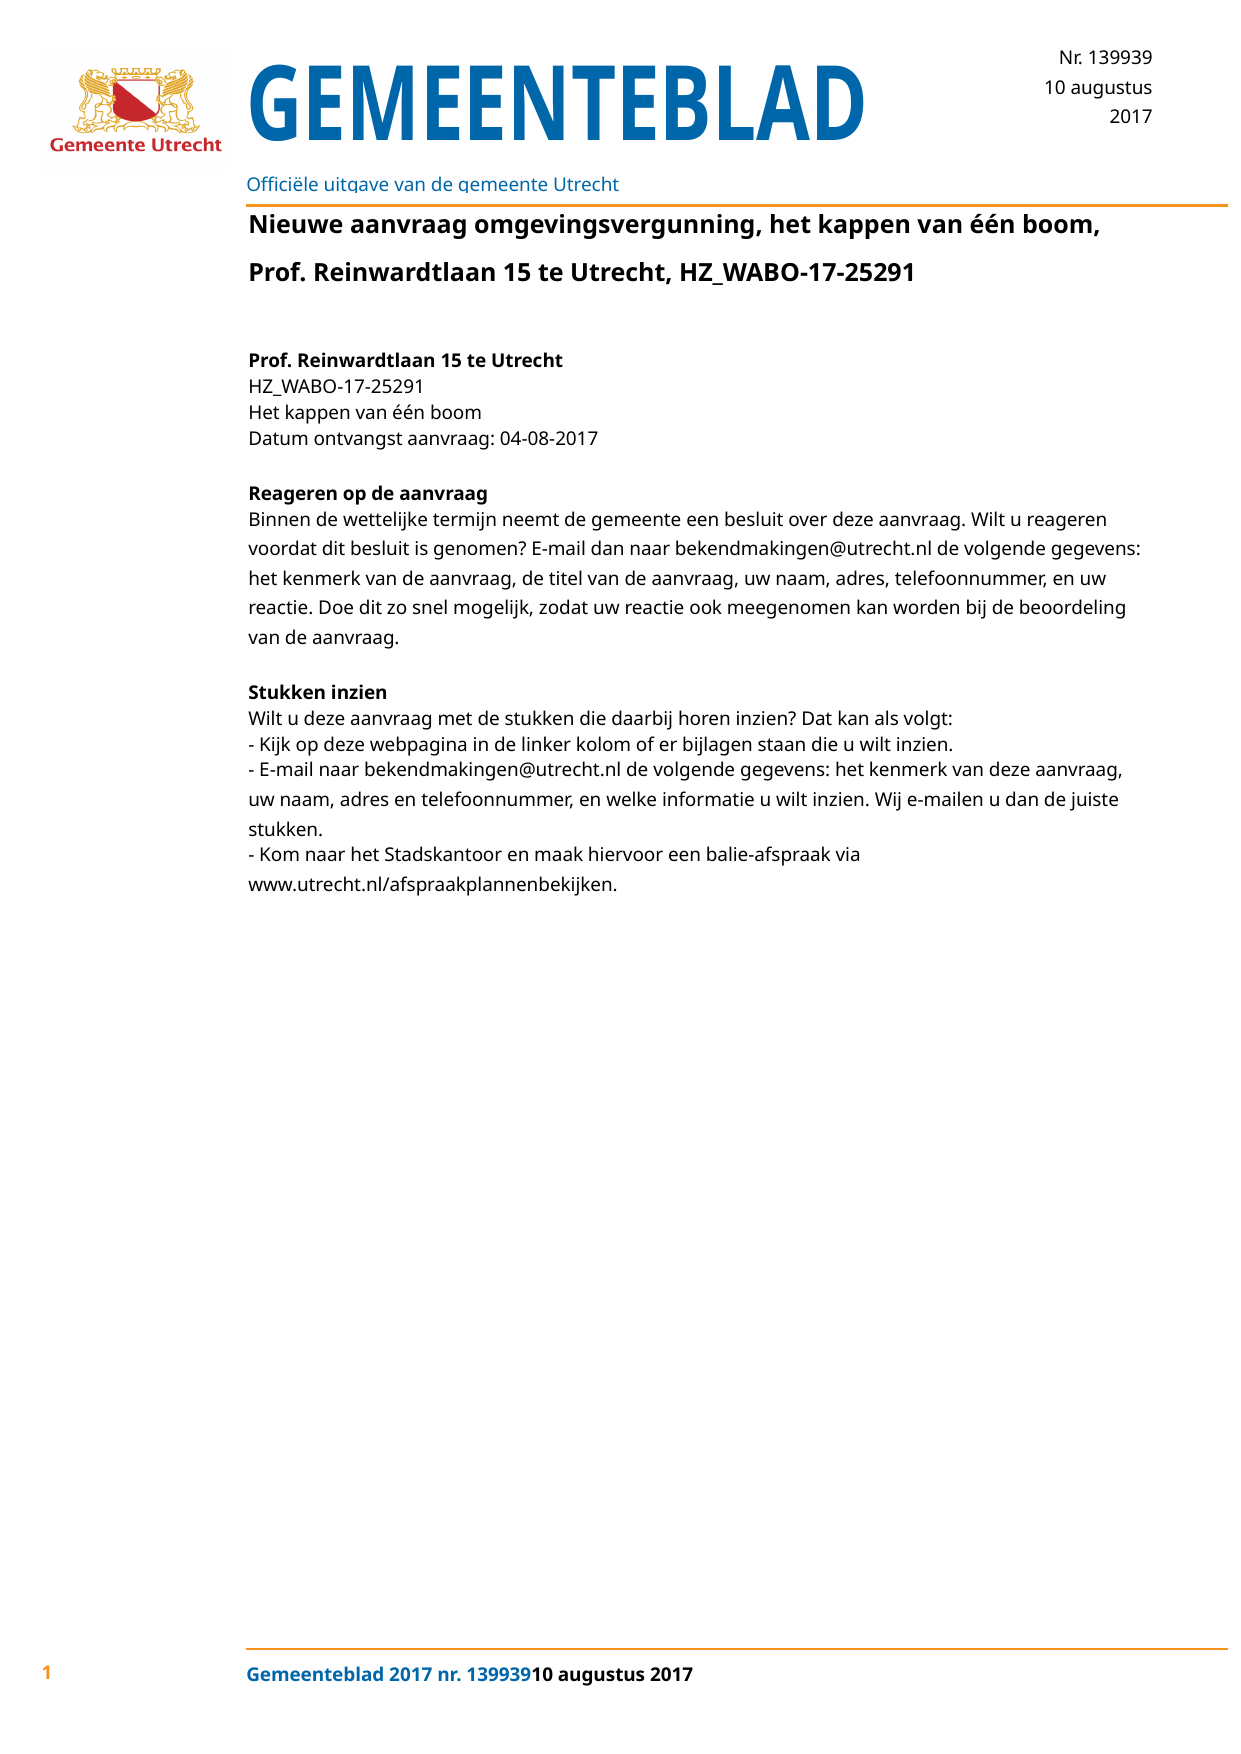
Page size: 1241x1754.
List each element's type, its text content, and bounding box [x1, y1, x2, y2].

table_cell - E-mail naar bekendmakingen@utrecht.nl de volgende gegevens: het kenmerk van deze aanvraag, uw naam, adres en telefoonnummer, en welke informatie u wilt inzien. Wij e-mailen u dan de juiste stukken. [248, 757, 1152, 842]
table_cell Binnen de wettelijke termijn neemt de gemeente een besluit over deze aanvraag. Wilt u reageren voordat dit besluit is genomen? E-mail dan naar bekendmakingen@utrecht.nl de volgende gegevens: het kenmerk van de aanvraag, de titel van de aanvraag, uw naam, adres, telefoonnummer, en uw reactie. Doe dit zo snel mogelijk, zodat uw reactie ook meegenomen kan worden bij de beoordeling van de aanvraag. [248, 506, 1152, 679]
table_cell Wilt u deze aanvraag met de stukken die daarbij horen inzien? Dat kan als volgt: [248, 705, 1152, 731]
table_cell Het kappen van één boom [248, 399, 1152, 425]
table_cell HZ_WABO-17-25291 [248, 373, 1152, 399]
table_cell - Kijk op deze webpagina in de linker kolom of er bijlagen staan die u wilt inzien. [248, 731, 1152, 757]
text Nieuwe aanvraag omgevingsvergunning, het kappen van één boom, Prof. Reinwardtlaan 15 te Utrecht, HZ_WABO-17-25291 [248, 207, 1152, 288]
table_cell Datum ontvangst aanvraag: 04-08-2017 [248, 425, 1152, 480]
table_cell - Kom naar het Stadskantoor en maak hiervoor een balie-afspraak via www.utrecht.nl/afspraakplannenbekijken. [248, 842, 1152, 897]
picture [41, 47, 231, 172]
table_cell Reageren op de aanvraag [248, 480, 1152, 506]
table_cell Stukken inzien [248, 680, 1152, 705]
table_header Prof. Reinwardtlaan 15 te Utrecht [248, 348, 1152, 373]
